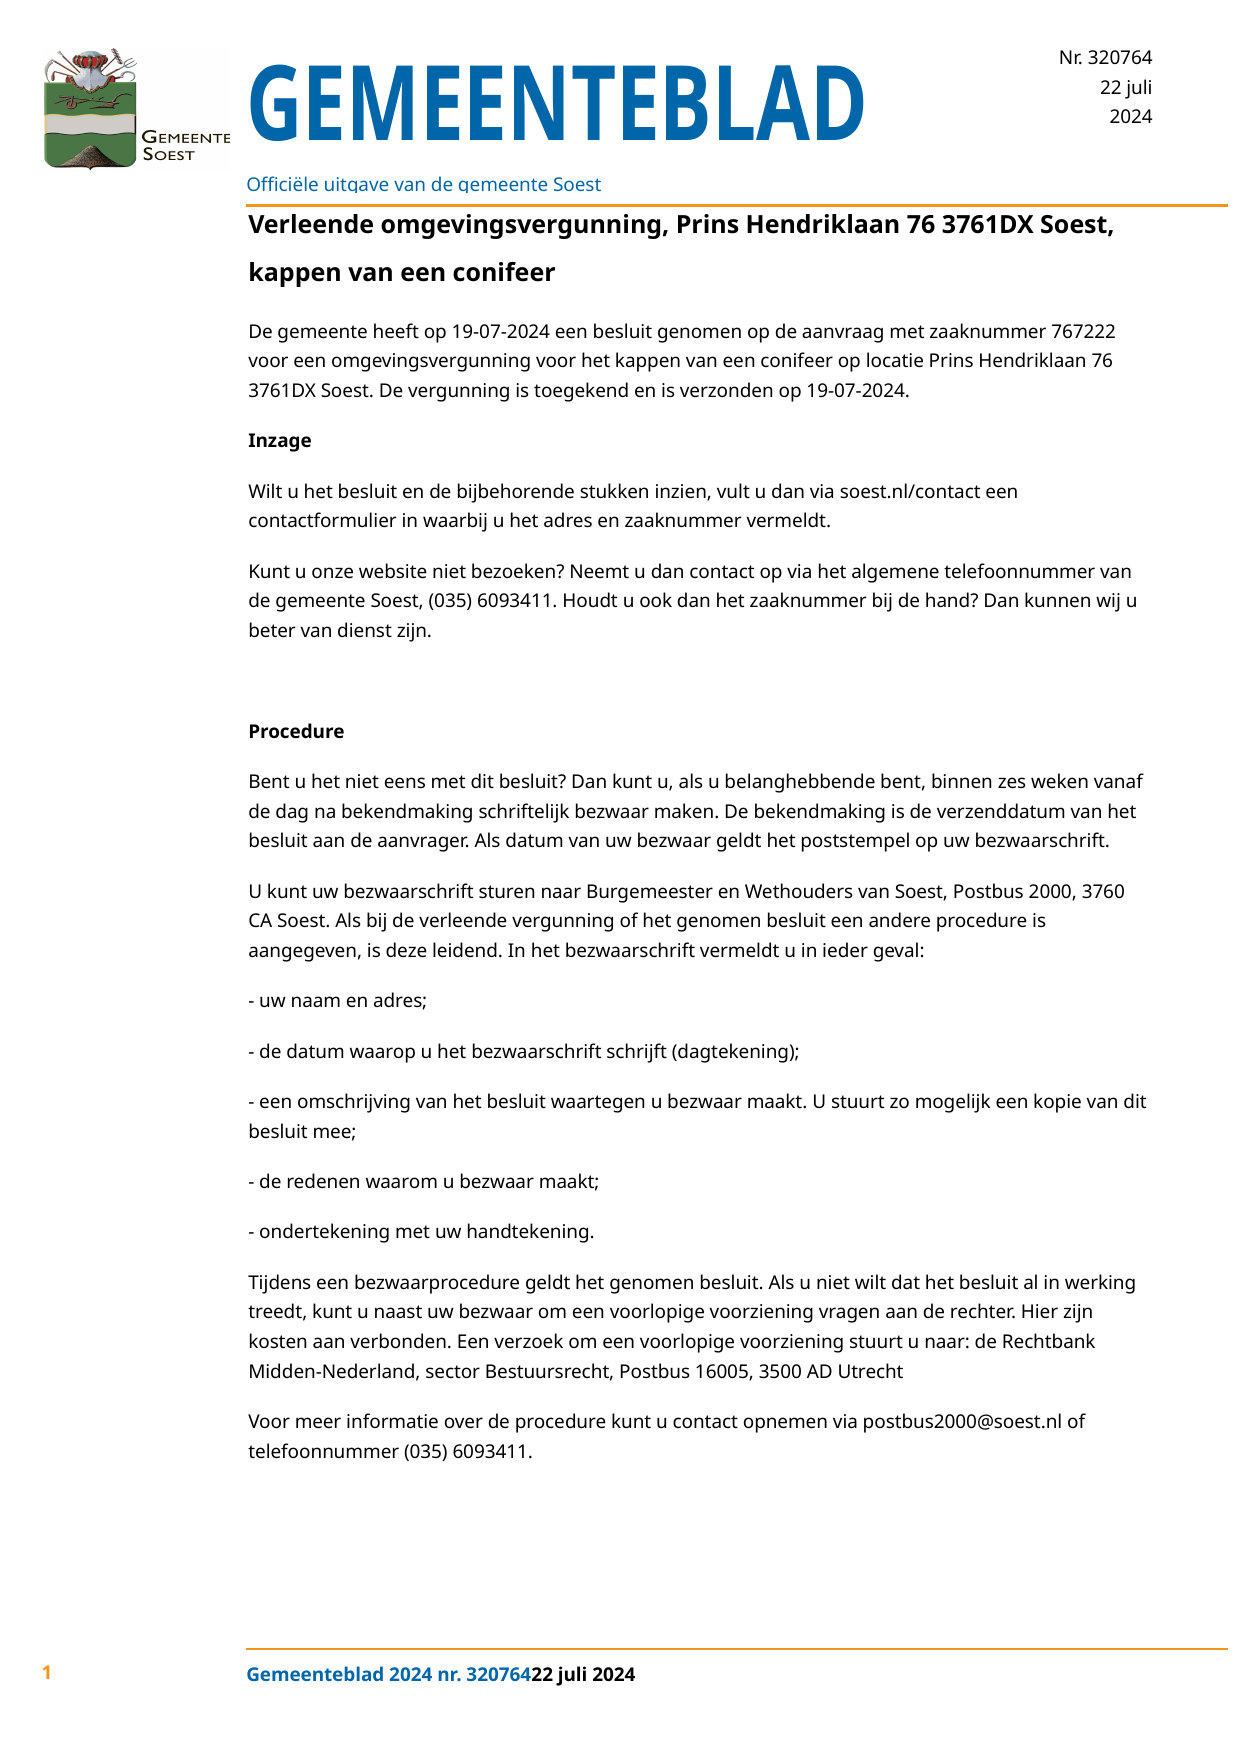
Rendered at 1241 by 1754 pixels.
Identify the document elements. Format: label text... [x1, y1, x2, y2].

text Bent u het niet eens met dit besluit? Dan kunt u, als u belanghebbende bent, binnen zes weken vanaf de dag na bekendmaking schriftelijk bezwaar maken. De bekendmaking is de verzenddatum van het besluit aan de aanvrager. Als datum van uw bezwaar geldt het poststempel op uw bezwaarschrift. [248, 768, 1152, 853]
text - uw naam en adres; [248, 987, 1152, 1013]
text Voor meer informatie over de procedure kunt u contact opnemen via postbus2000@soest.nl of telefoonnummer (035) 6093411. [248, 1408, 1152, 1464]
text - ondertekening met uw handtekening. [248, 1219, 1152, 1244]
text Inzage [248, 427, 1152, 453]
text Kunt u onze website niet bezoeken? Neemt u dan contact op via het algemene telefoonnummer van de gemeente Soest, (035) 6093411. Houdt u ook dan het zaaknummer bij de hand? Dan kunnen wij u beter van dienst zijn. [248, 558, 1152, 643]
text Procedure [248, 718, 1152, 744]
text Verleende omgevingsvergunning, Prins Hendriklaan 76 3761DX Soest, kappen van een conifeer [248, 207, 1152, 288]
text - de datum waarop u het bezwaarschrift schrijft (dagtekening); [248, 1038, 1152, 1064]
text Tijdens een bezwaarprocedure geldt het genomen besluit. Als u niet wilt dat het besluit al in werking treedt, kunt u naast uw bezwaar om een voorlopige voorziening vragen aan de rechter. Hier zijn kosten aan verbonden. Een verzoek om een voorlopige voorziening stuurt u naar: de Rechtbank Midden-Nederland, sector Bestuursrecht, Postbus 16005, 3500 AD Utrecht [248, 1269, 1152, 1384]
text De gemeente heeft op 19-07-2024 een besluit genomen op de aanvraag met zaaknummer 767222 voor een omgevingsvergunning voor het kappen van een conifeer op locatie Prins Hendriklaan 76 3761DX Soest. De vergunning is toegekend en is verzonden op 19-07-2024. [248, 318, 1152, 403]
picture [41, 47, 231, 172]
text U kunt uw bezwaarschrift sturen naar Burgemeester en Wethouders van Soest, Postbus 2000, 3760 CA Soest. Als bij de verleende vergunning of het genomen besluit een andere procedure is aangegeven, is deze leidend. In het bezwaarschrift vermeldt u in ieder geval: [248, 878, 1152, 963]
text Wilt u het besluit en de bijbehorende stukken inzien, vult u dan via soest.nl/contact een contactformulier in waarbij u het adres en zaaknummer vermeldt. [248, 478, 1152, 533]
text - de redenen waarom u bezwaar maakt; [248, 1168, 1152, 1194]
text - een omschrijving van het besluit waartegen u bezwaar maakt. U stuurt zo mogelijk een kopie van dit besluit mee; [248, 1088, 1152, 1144]
